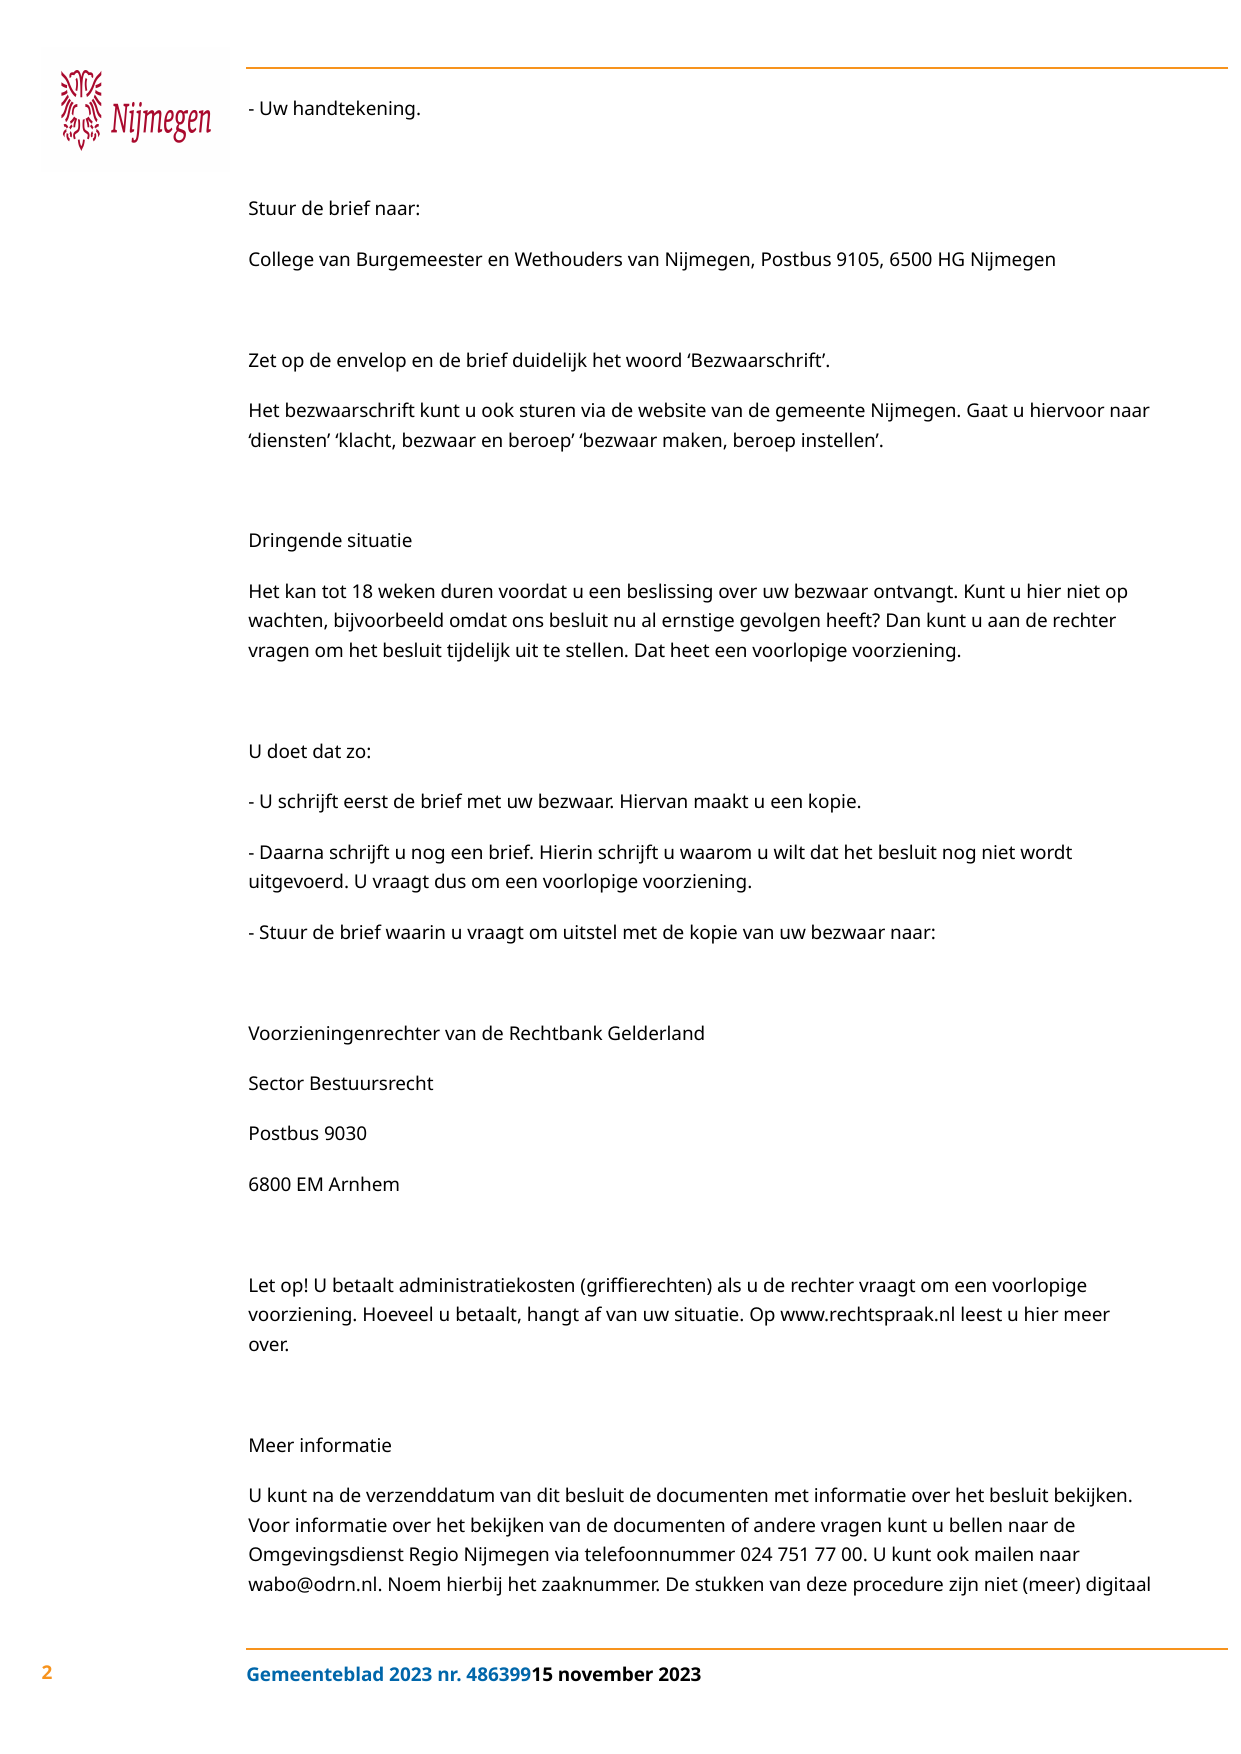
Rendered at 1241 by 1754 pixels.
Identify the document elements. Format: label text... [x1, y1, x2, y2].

picture [41, 47, 231, 172]
text Sector Bestuursrecht [248, 1070, 1152, 1096]
text U kunt na de verzenddatum van dit besluit de documenten met informatie over het besluit bekijken. Voor informatie over het bekijken van de documenten of andere vragen kunt u bellen naar de Omgevingsdienst Regio Nijmegen via telefoonnummer 024 751 77 00. U kunt ook mailen naar wabo@odrn.nl. Noem hierbij het zaaknummer. De stukken van deze procedure zijn niet (meer) digitaal [248, 1482, 1152, 1597]
text Voorzieningenrechter van de Rechtbank Gelderland [248, 1020, 1152, 1046]
text College van Burgemeester en Wethouders van Nijmegen, Postbus 9105, 6500 HG Nijmegen [248, 246, 1152, 272]
text U doet dat zo: [248, 738, 1152, 764]
text - Uw handtekening. [248, 95, 1152, 121]
text Het kan tot 18 weken duren voordat u een beslissing over uw bezwaar ontvangt. Kunt u hier niet op wachten, bijvoorbeeld omdat ons besluit nu al ernstige gevolgen heeft? Dan kunt u aan de rechter vragen om het besluit tijdelijk uit te stellen. Dat heet een voorlopige voorziening. [248, 578, 1152, 663]
text Het bezwaarschrift kunt u ook sturen via de website van de gemeente Nijmegen. Gaat u hiervoor naar ‘diensten’ ‘klacht, bezwaar en beroep’ ‘bezwaar maken, beroep instellen’. [248, 397, 1152, 453]
text Meer informatie [248, 1432, 1152, 1458]
text - Stuur de brief waarin u vraagt om uitstel met de kopie van uw bezwaar naar: [248, 919, 1152, 945]
text - Daarna schrijft u nog een brief. Hierin schrijft u waarom u wilt dat het besluit nog niet wordt uitgevoerd. U vraagt dus om een voorlopige voorziening. [248, 839, 1152, 894]
text Zet op de envelop en de brief duidelijk het woord ‘Bezwaarschrift’. [248, 347, 1152, 373]
text - U schrijft eerst de brief met uw bezwaar. Hiervan maakt u een kopie. [248, 788, 1152, 814]
text Stuur de brief naar: [248, 196, 1152, 221]
text Postbus 9030 [248, 1121, 1152, 1146]
text Let op! U betaalt administratiekosten (griffierechten) als u de rechter vraagt om een voorlopige voorziening. Hoeveel u betaalt, hangt af van uw situatie. Op www.rechtspraak.nl leest u hier meer over. [248, 1272, 1152, 1357]
text 6800 EM Arnhem [248, 1171, 1152, 1197]
text Dringende situatie [248, 528, 1152, 553]
